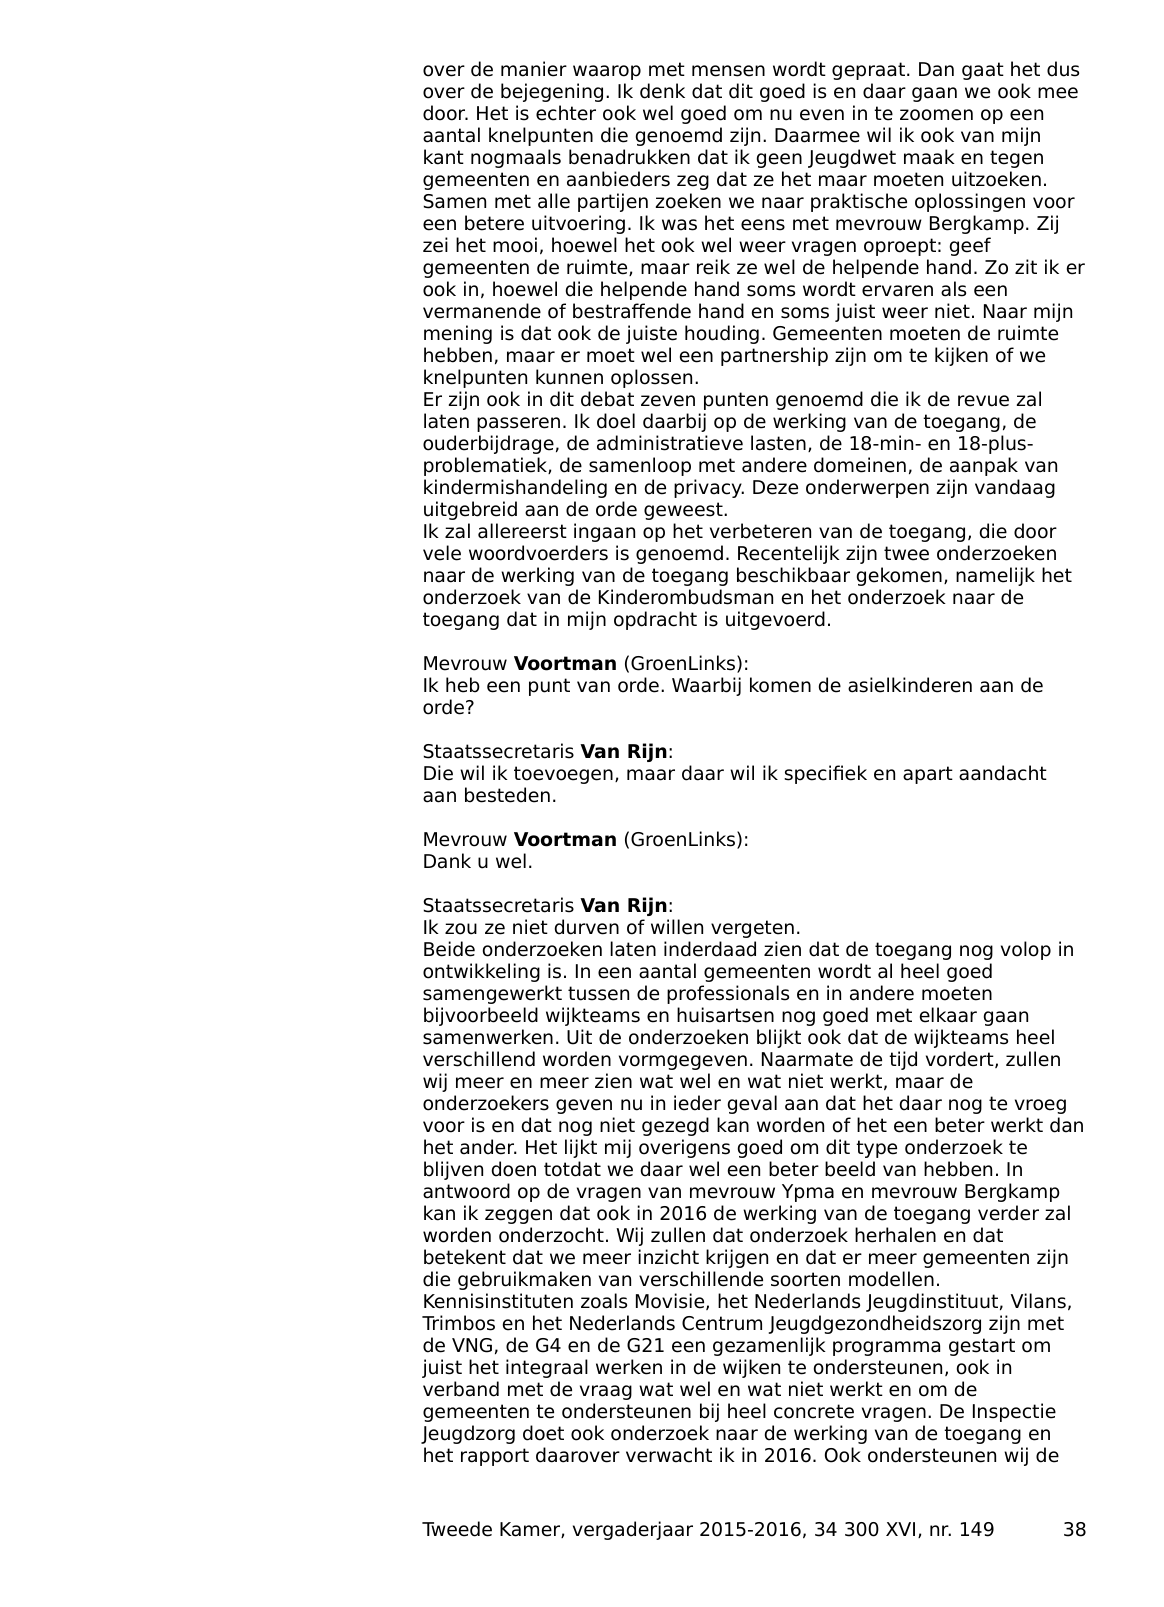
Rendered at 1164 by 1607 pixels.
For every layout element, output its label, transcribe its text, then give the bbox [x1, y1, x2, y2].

text Kennisinstituten zoals Movisie, het Nederlands Jeugdinstituut, Vilans, Trimbos en het Nederlands Centrum Jeugdgezondheidszorg zijn met de VNG, de G4 en de G21 een gezamenlijk programma gestart om juist het integraal werken in de wijken te ondersteunen, ook in verband met de vraag wat wel en wat niet werkt en om de gemeenten te ondersteunen bij heel concrete vragen. De Inspectie Jeugdzorg doet ook onderzoek naar de werking van de toegang en het rapport daarover verwacht ik in 2016. Ook ondersteunen wij de [422, 1291, 1087, 1467]
text Staatssecretaris Van Rijn: [422, 895, 1087, 917]
text Staatssecretaris Van Rijn: [422, 741, 1087, 763]
text Mevrouw Voortman (GroenLinks): [422, 829, 1087, 851]
text Ik heb een punt van orde. Waarbij komen de asielkinderen aan de orde? [422, 675, 1087, 719]
text Dank u wel. [422, 851, 1087, 873]
text Die wil ik toevoegen, maar daar wil ik specifiek en apart aandacht aan besteden. [422, 763, 1087, 807]
text Ik zal allereerst ingaan op het verbeteren van de toegang, die door vele woordvoerders is genoemd. Recentelijk zijn twee onderzoeken naar de werking van de toegang beschikbaar gekomen, namelijk het onderzoek van de Kinderombudsman en het onderzoek naar de toegang dat in mijn opdracht is uitgevoerd. [422, 521, 1087, 631]
text Ik zou ze niet durven of willen vergeten. [422, 917, 1087, 939]
text Beide onderzoeken laten inderdaad zien dat de toegang nog volop in ontwikkeling is. In een aantal gemeenten wordt al heel goed samengewerkt tussen de professionals en in andere moeten bijvoorbeeld wijkteams en huisartsen nog goed met elkaar gaan samenwerken. Uit de onderzoeken blijkt ook dat de wijkteams heel verschillend worden vormgegeven. Naarmate de tijd vordert, zullen wij meer en meer zien wat wel en wat niet werkt, maar de onderzoekers geven nu in ieder geval aan dat het daar nog te vroeg voor is en dat nog niet gezegd kan worden of het een beter werkt dan het ander. Het lijkt mij overigens goed om dit type onderzoek te blijven doen totdat we daar wel een beter beeld van hebben. In antwoord op de vragen van mevrouw Ypma en mevrouw Bergkamp kan ik zeggen dat ook in 2016 de werking van de toegang verder zal worden onderzocht. Wij zullen dat onderzoek herhalen en dat betekent dat we meer inzicht krijgen en dat er meer gemeenten zijn die gebruikmaken van verschillende soorten modellen. [422, 939, 1087, 1291]
text Er zijn ook in dit debat zeven punten genoemd die ik de revue zal laten passeren. Ik doel daarbij op de werking van de toegang, de ouderbijdrage, de administratieve lasten, de 18-min- en 18-plus-problematiek, de samenloop met andere domeinen, de aanpak van kindermishandeling en de privacy. Deze onderwerpen zijn vandaag uitgebreid aan de orde geweest. [422, 389, 1087, 521]
text Mevrouw Voortman (GroenLinks): [422, 653, 1087, 675]
text over de manier waarop met mensen wordt gepraat. Dan gaat het dus over de bejegening. Ik denk dat dit goed is en daar gaan we ook mee door. Het is echter ook wel goed om nu even in te zoomen op een aantal knelpunten die genoemd zijn. Daarmee wil ik ook van mijn kant nogmaals benadrukken dat ik geen Jeugdwet maak en tegen gemeenten en aanbieders zeg dat ze het maar moeten uitzoeken. Samen met alle partijen zoeken we naar praktische oplossingen voor een betere uitvoering. Ik was het eens met mevrouw Bergkamp. Zij zei het mooi, hoewel het ook wel weer vragen oproept: geef gemeenten de ruimte, maar reik ze wel de helpende hand. Zo zit ik er ook in, hoewel die helpende hand soms wordt ervaren als een vermanende of bestraffende hand en soms juist weer niet. Naar mijn mening is dat ook de juiste houding. Gemeenten moeten de ruimte hebben, maar er moet wel een partnership zijn om te kijken of we knelpunten kunnen oplossen. [422, 59, 1087, 389]
